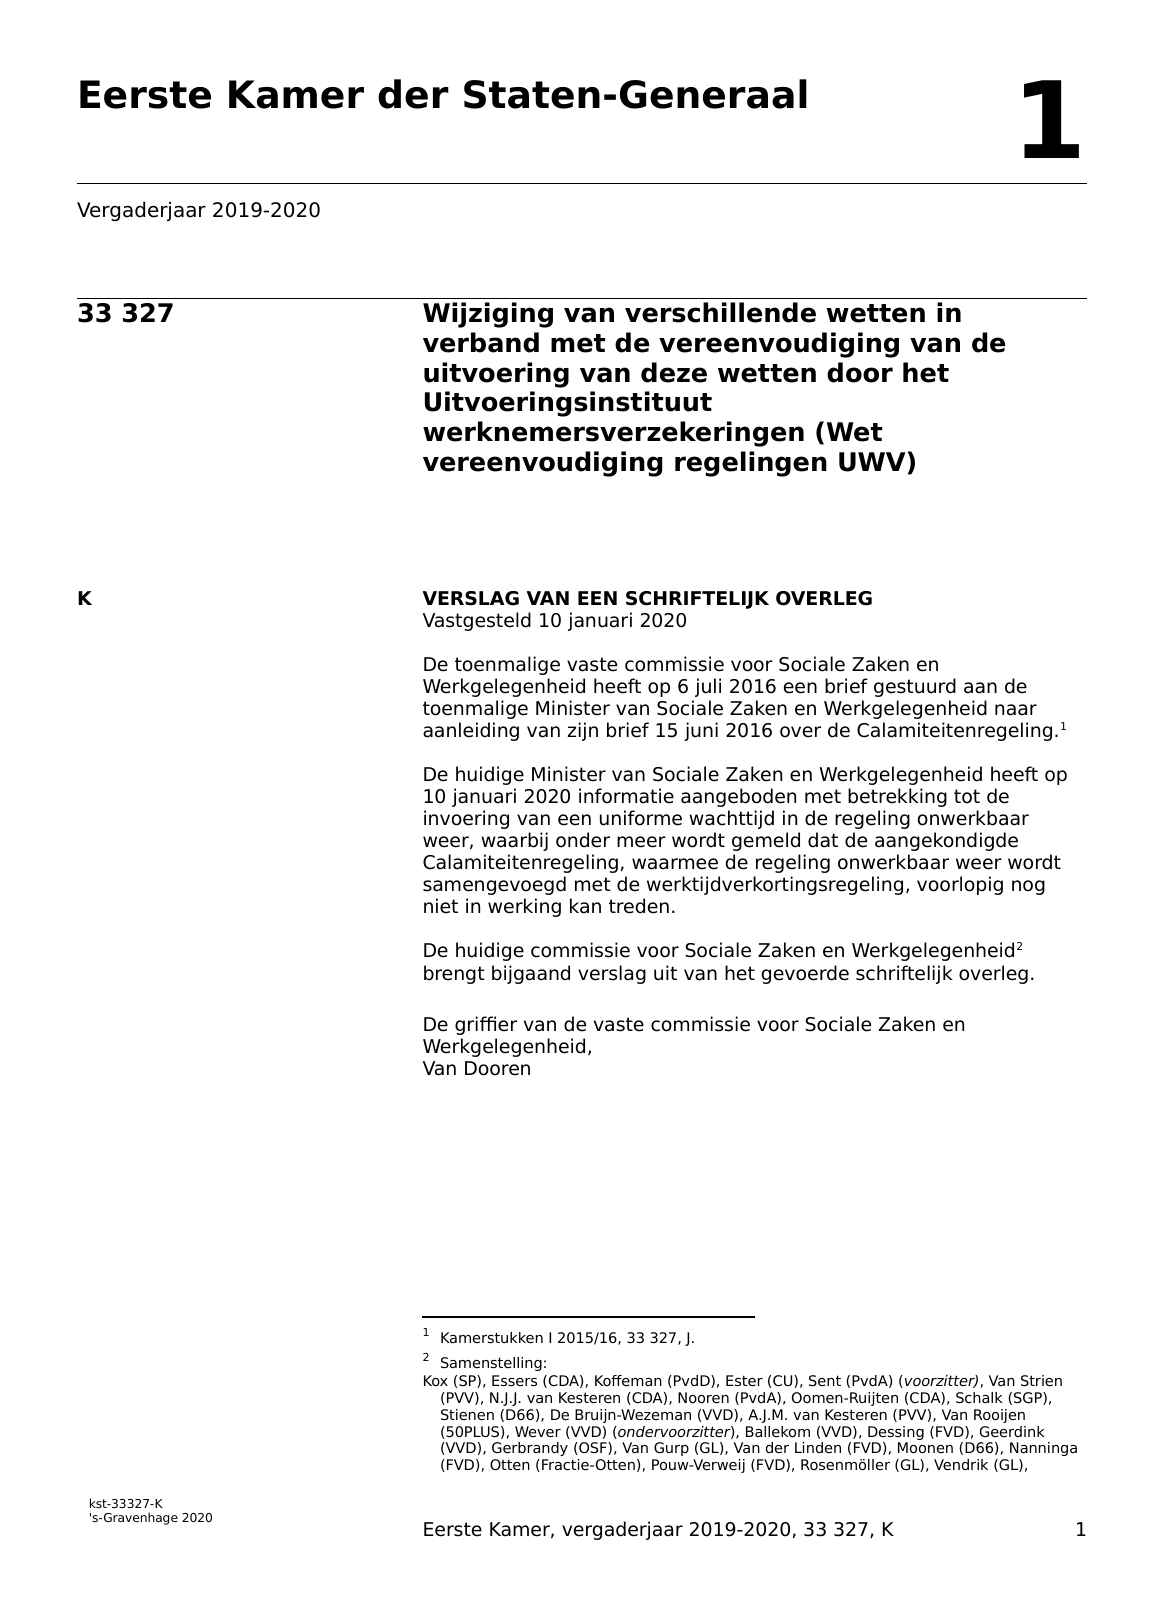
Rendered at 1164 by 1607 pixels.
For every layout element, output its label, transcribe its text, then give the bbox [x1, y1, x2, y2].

text Kamerstukken I 2015/16, 33 327, J. [422, 1326, 1087, 1348]
text De griffier van de vaste commissie voor Sociale Zaken en Werkgelegenheid, Van Dooren [422, 1014, 1087, 1080]
table_cell Vergaderjaar 2019-2020 [77, 184, 1087, 298]
subtitle K VERSLAG VAN EEN SCHRIFTELIJK OVERLEG [77, 588, 1087, 610]
text De toenmalige vaste commissie voor Sociale Zaken en Werkgelegenheid heeft op 6 juli 2016 een brief gestuurd aan de toenmalige Minister van Sociale Zaken en Werkgelegenheid naar aanleiding van zijn brief 15 juni 2016 over de Calamiteitenregeling. [422, 654, 1087, 742]
subtitle 33 327 Wijziging van verschillende wetten in verband met de vereenvoudiging van de uitvoering van deze wetten door het Uitvoeringsinstituut werknemersverzekeringen (Wet vereenvoudiging regelingen UWV) [77, 299, 1087, 477]
table_header Eerste Kamer der Staten-Generaal [77, 59, 886, 183]
text Vastgesteld 10 januari 2020 [422, 610, 1087, 632]
text Samenstelling: [422, 1351, 1087, 1373]
text kst-33327-K [88, 1497, 323, 1511]
text De huidige commissie voor Sociale Zaken en Werkgelegenheid brengt bijgaand verslag uit van het gevoerde schriftelijk overleg. [422, 940, 1087, 984]
text De huidige Minister van Sociale Zaken en Werkgelegenheid heeft op 10 januari 2020 informatie aangeboden met betrekking tot de invoering van een uniforme wachttijd in de regeling onwerkbaar weer, waarbij onder meer wordt gemeld dat de aangekondigde Calamiteitenregeling, waarmee de regeling onwerkbaar weer wordt samengevoegd met de werktijdverkortingsregeling, voorlopig nog niet in werking kan treden. [422, 764, 1087, 918]
table_header 1 [886, 59, 1087, 183]
text Kox (SP), Essers (CDA), Koffeman (PvdD), Ester (CU), Sent (PvdA) (voorzitter), Van Strien (PVV), N.J.J. van Kesteren (CDA), Nooren (PvdA), Oomen-Ruijten (CDA), Schalk (SGP), Stienen (D66), De Bruijn-Wezeman (VVD), A.J.M. van Kesteren (PVV), Van Rooijen (50PLUS), Wever (VVD) (ondervoorzitter), Ballekom (VVD), Dessing (FVD), Geerdink (VVD), Gerbrandy (OSF), Van Gurp (GL), Van der Linden (FVD), Moonen (D66), Nanninga (FVD), Otten (Fractie-Otten), Pouw-Verweij (FVD), Rosenmöller (GL), Vendrik (GL), [422, 1373, 1087, 1474]
text 's-Gravenhage 2020 [88, 1511, 323, 1525]
